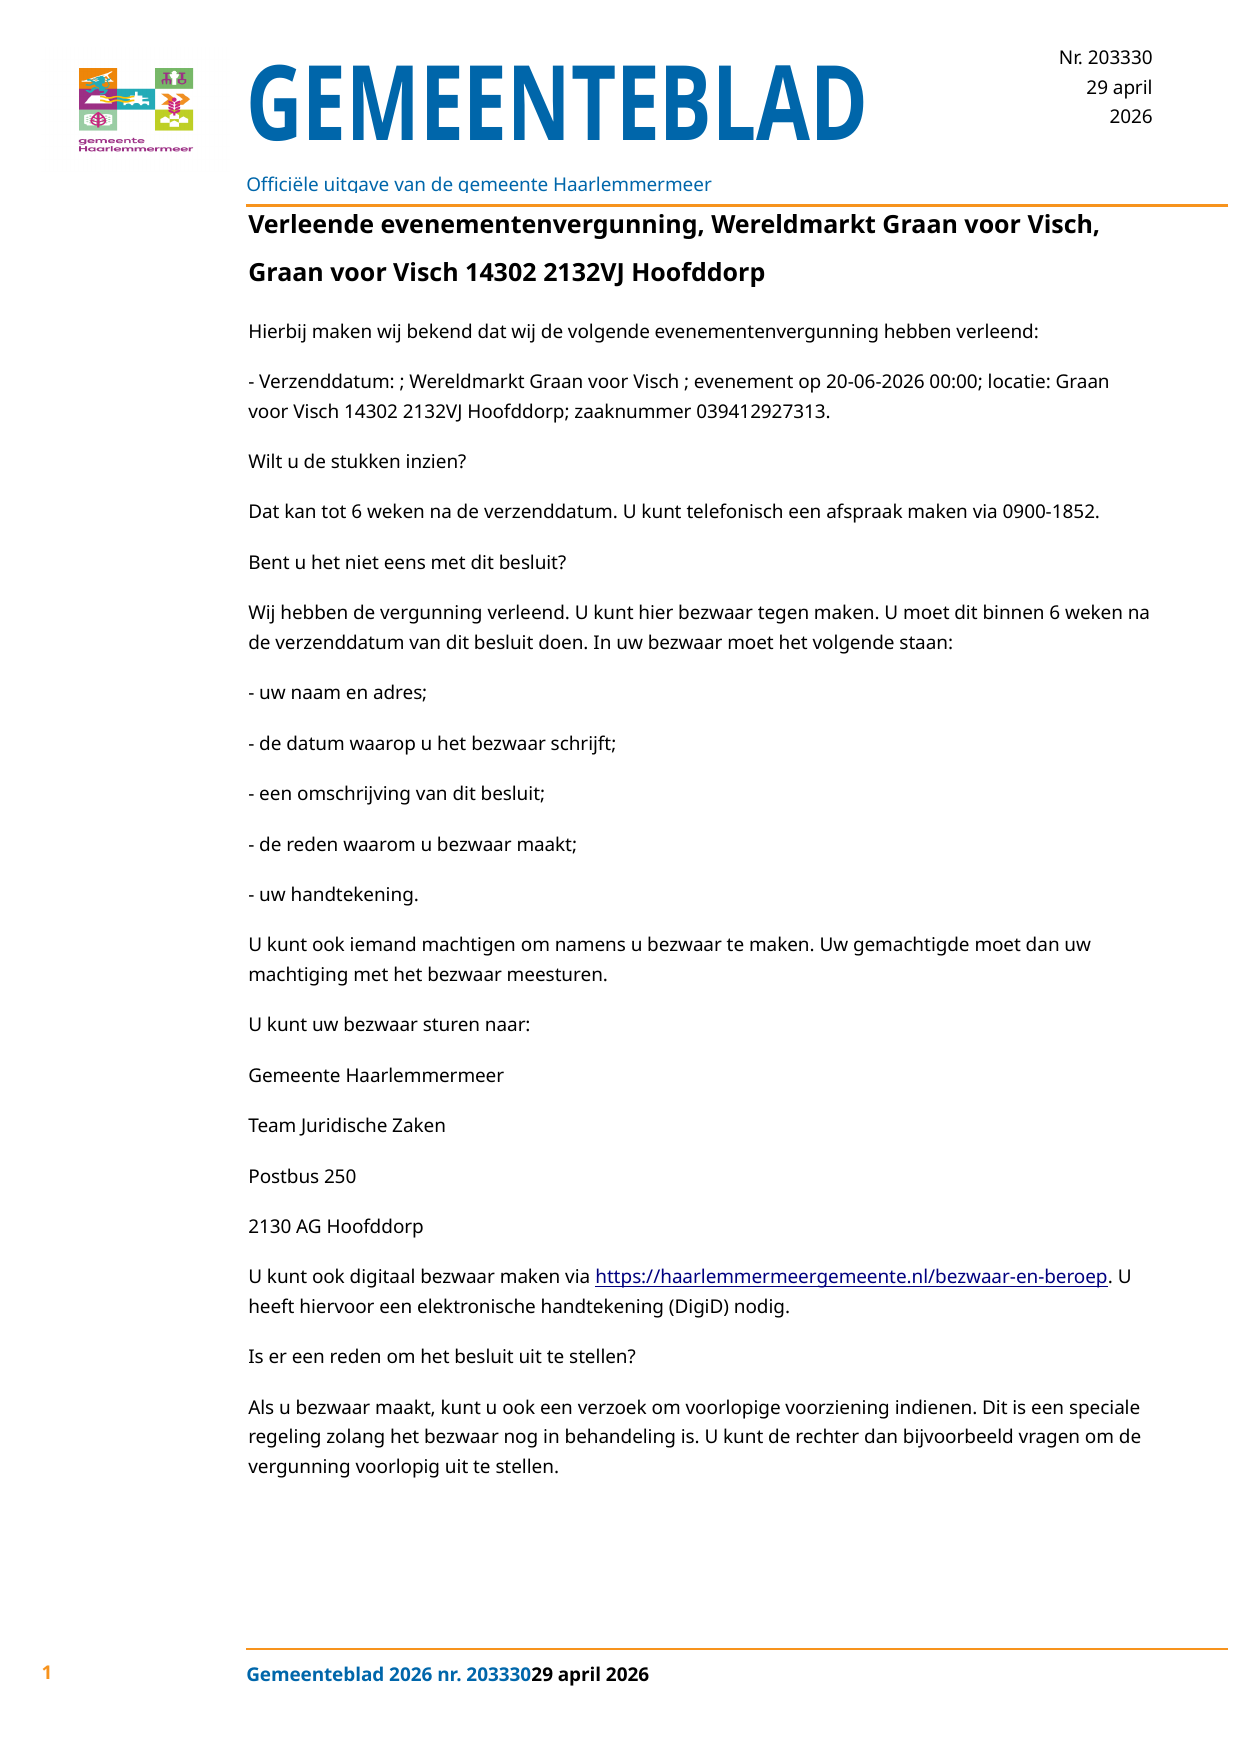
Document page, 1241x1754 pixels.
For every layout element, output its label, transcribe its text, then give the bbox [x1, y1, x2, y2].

text Bent u het niet eens met dit besluit? [248, 549, 1152, 575]
text Wilt u de stukken inzien? [248, 448, 1152, 474]
text - Verzenddatum: ; Wereldmarkt Graan voor Visch ; evenement op 20-06-2026 00:00; locatie: Graan voor Visch 14302 2132VJ Hoofddorp; zaaknummer 039412927313. [248, 368, 1152, 424]
text 2130 AG Hoofddorp [248, 1213, 1152, 1239]
text Als u bezwaar maakt, kunt u ook een verzoek om voorlopige voorziening indienen. Dit is een speciale regeling zolang het bezwaar nog in behandeling is. U kunt de rechter dan bijvoorbeeld vragen om de vergunning voorlopig uit te stellen. [248, 1394, 1152, 1479]
text U kunt ook digitaal bezwaar maken via https://haarlemmermeergemeente.nl/bezwaar-en-beroep. U heeft hiervoor een elektronische handtekening (DigiD) nodig. [248, 1264, 1152, 1319]
picture [41, 47, 231, 172]
text Gemeente Haarlemmermeer [248, 1062, 1152, 1088]
text U kunt ook iemand machtigen om namens u bezwaar te maken. Uw gemachtigde moet dan uw machtiging met het bezwaar meesturen. [248, 932, 1152, 987]
text Wij hebben de vergunning verleend. U kunt hier bezwaar tegen maken. U moet dit binnen 6 weken na de verzenddatum van dit besluit doen. In uw bezwaar moet het volgende staan: [248, 599, 1152, 655]
text - uw handtekening. [248, 881, 1152, 907]
text - de reden waarom u bezwaar maakt; [248, 831, 1152, 857]
text Verleende evenementenvergunning, Wereldmarkt Graan voor Visch, Graan voor Visch 14302 2132VJ Hoofddorp [248, 207, 1152, 288]
text Postbus 250 [248, 1163, 1152, 1189]
text - uw naam en adres; [248, 679, 1152, 705]
text Team Juridische Zaken [248, 1112, 1152, 1138]
text U kunt uw bezwaar sturen naar: [248, 1012, 1152, 1037]
text - een omschrijving van dit besluit; [248, 780, 1152, 806]
text Is er een reden om het besluit uit te stellen? [248, 1344, 1152, 1369]
text Dat kan tot 6 weken na de verzenddatum. U kunt telefonisch een afspraak maken via 0900-1852. [248, 499, 1152, 524]
text - de datum waarop u het bezwaar schrijft; [248, 730, 1152, 756]
text Hierbij maken wij bekend dat wij de volgende evenementenvergunning hebben verleend: [248, 318, 1152, 344]
